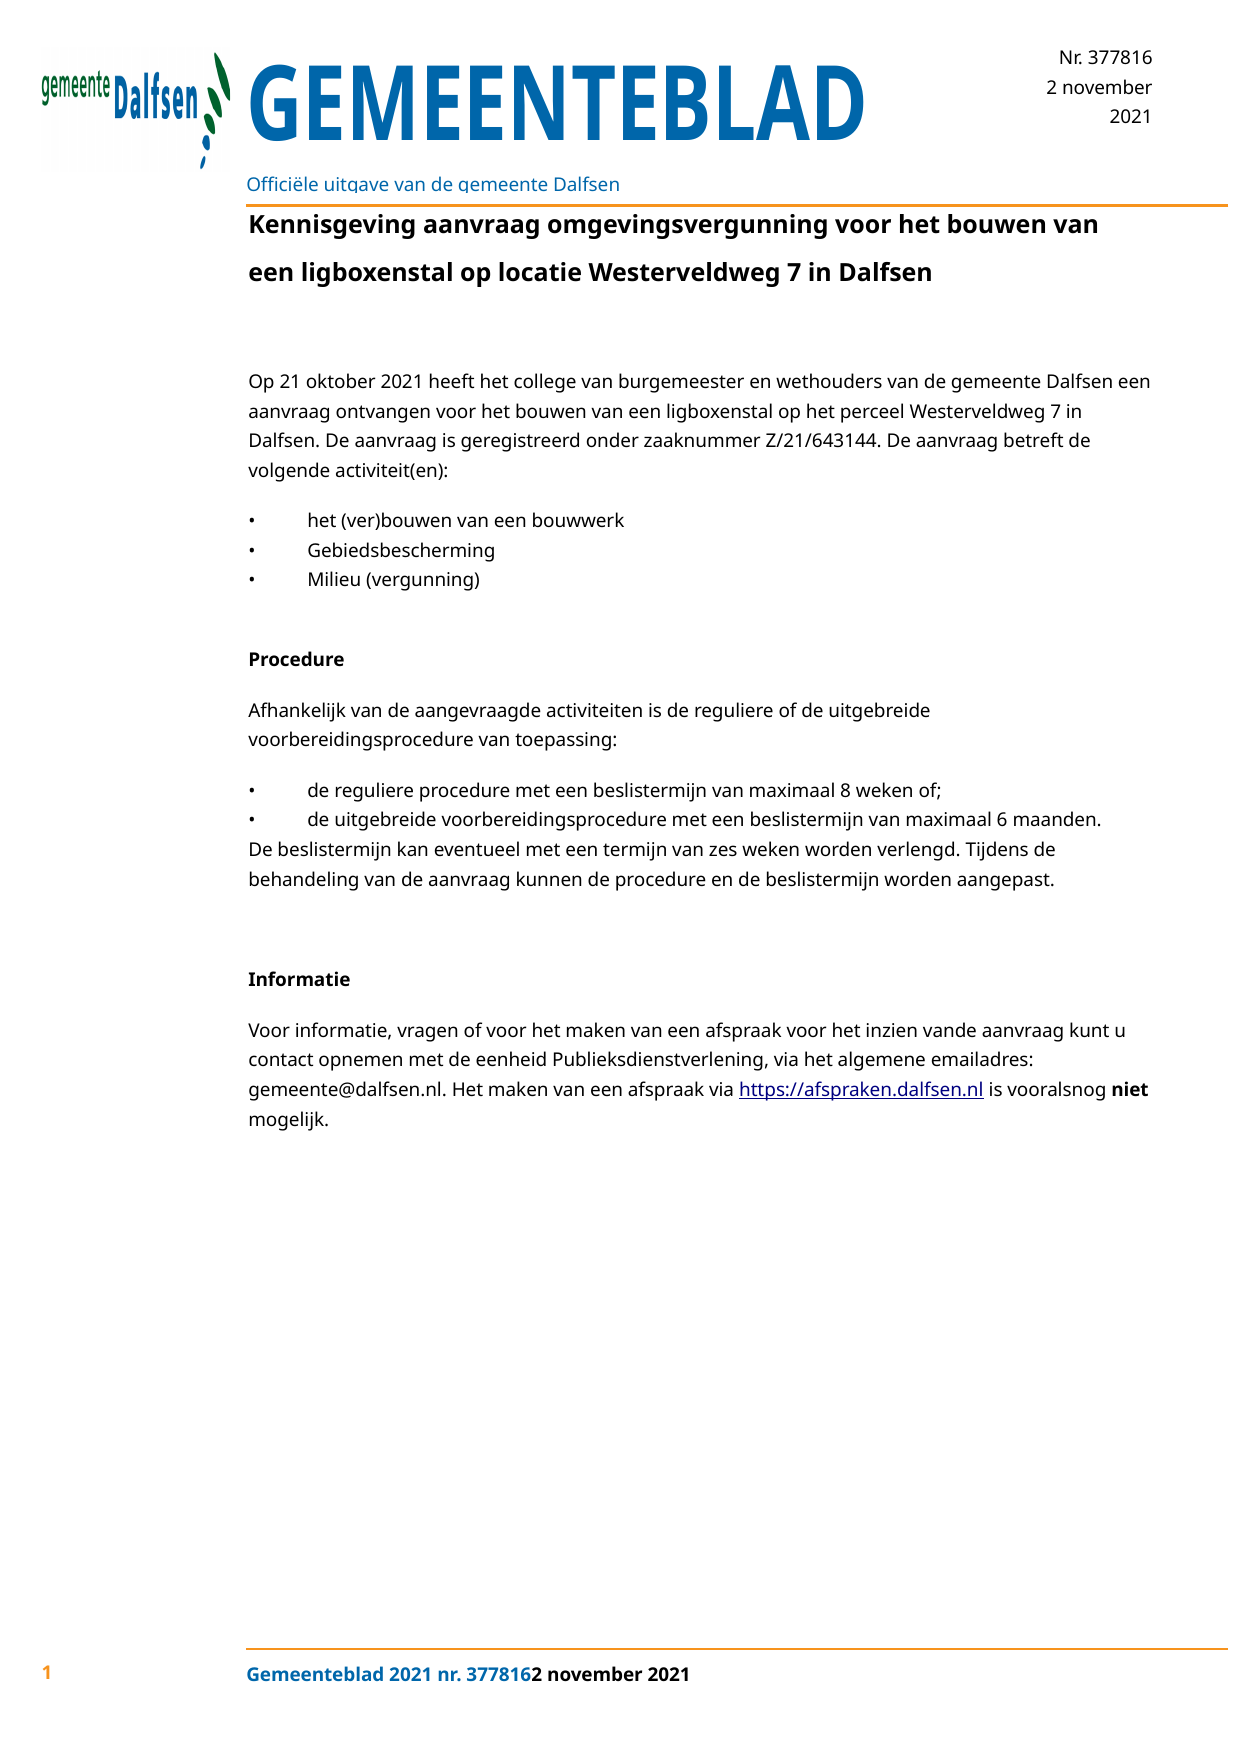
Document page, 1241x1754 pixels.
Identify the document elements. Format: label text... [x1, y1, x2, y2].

list Gebiedsbescherming [248, 537, 1152, 563]
text Op 21 oktober 2021 heeft het college van burgemeester en wethouders van de gemeente Dalfsen een aanvraag ontvangen voor het bouwen van een ligboxenstal op het perceel Westerveldweg 7 in Dalfsen. De aanvraag is geregistreerd onder zaaknummer Z/21/643144. De aanvraag betreft de volgende activiteit(en): [248, 368, 1152, 483]
text Informatie [248, 967, 1152, 992]
text Voor informatie, vragen of voor het maken van een afspraak voor het inzien vande aanvraag kunt u contact opnemen met de eenheid Publieksdienstverlening, via het algemene emailadres: gemeente@dalfsen.nl. Het maken van een afspraak via https://afspraken.dalfsen.nl is vooralsnog niet mogelijk. [248, 1017, 1152, 1132]
text Procedure [248, 647, 1152, 672]
list de uitgebreide voorbereidingsprocedure met een beslistermijn van maximaal 6 maanden. [248, 807, 1152, 832]
list Milieu (vergunning) [248, 567, 1152, 592]
list de reguliere procedure met een beslistermijn van maximaal 8 weken of; [248, 777, 1152, 803]
picture [41, 47, 231, 172]
text Kennisgeving aanvraag omgevingsvergunning voor het bouwen van een ligboxenstal op locatie Westerveldweg 7 in Dalfsen [248, 207, 1152, 288]
text Afhankelijk van de aangevraagde activiteiten is de reguliere of de uitgebreide voorbereidingsprocedure van toepassing: [248, 697, 1152, 752]
list het (ver)bouwen van een bouwwerk [248, 507, 1152, 533]
text De beslistermijn kan eventueel met een termijn van zes weken worden verlengd. Tijdens de behandeling van de aanvraag kunnen de procedure en de beslistermijn worden aangepast. [248, 836, 1152, 892]
